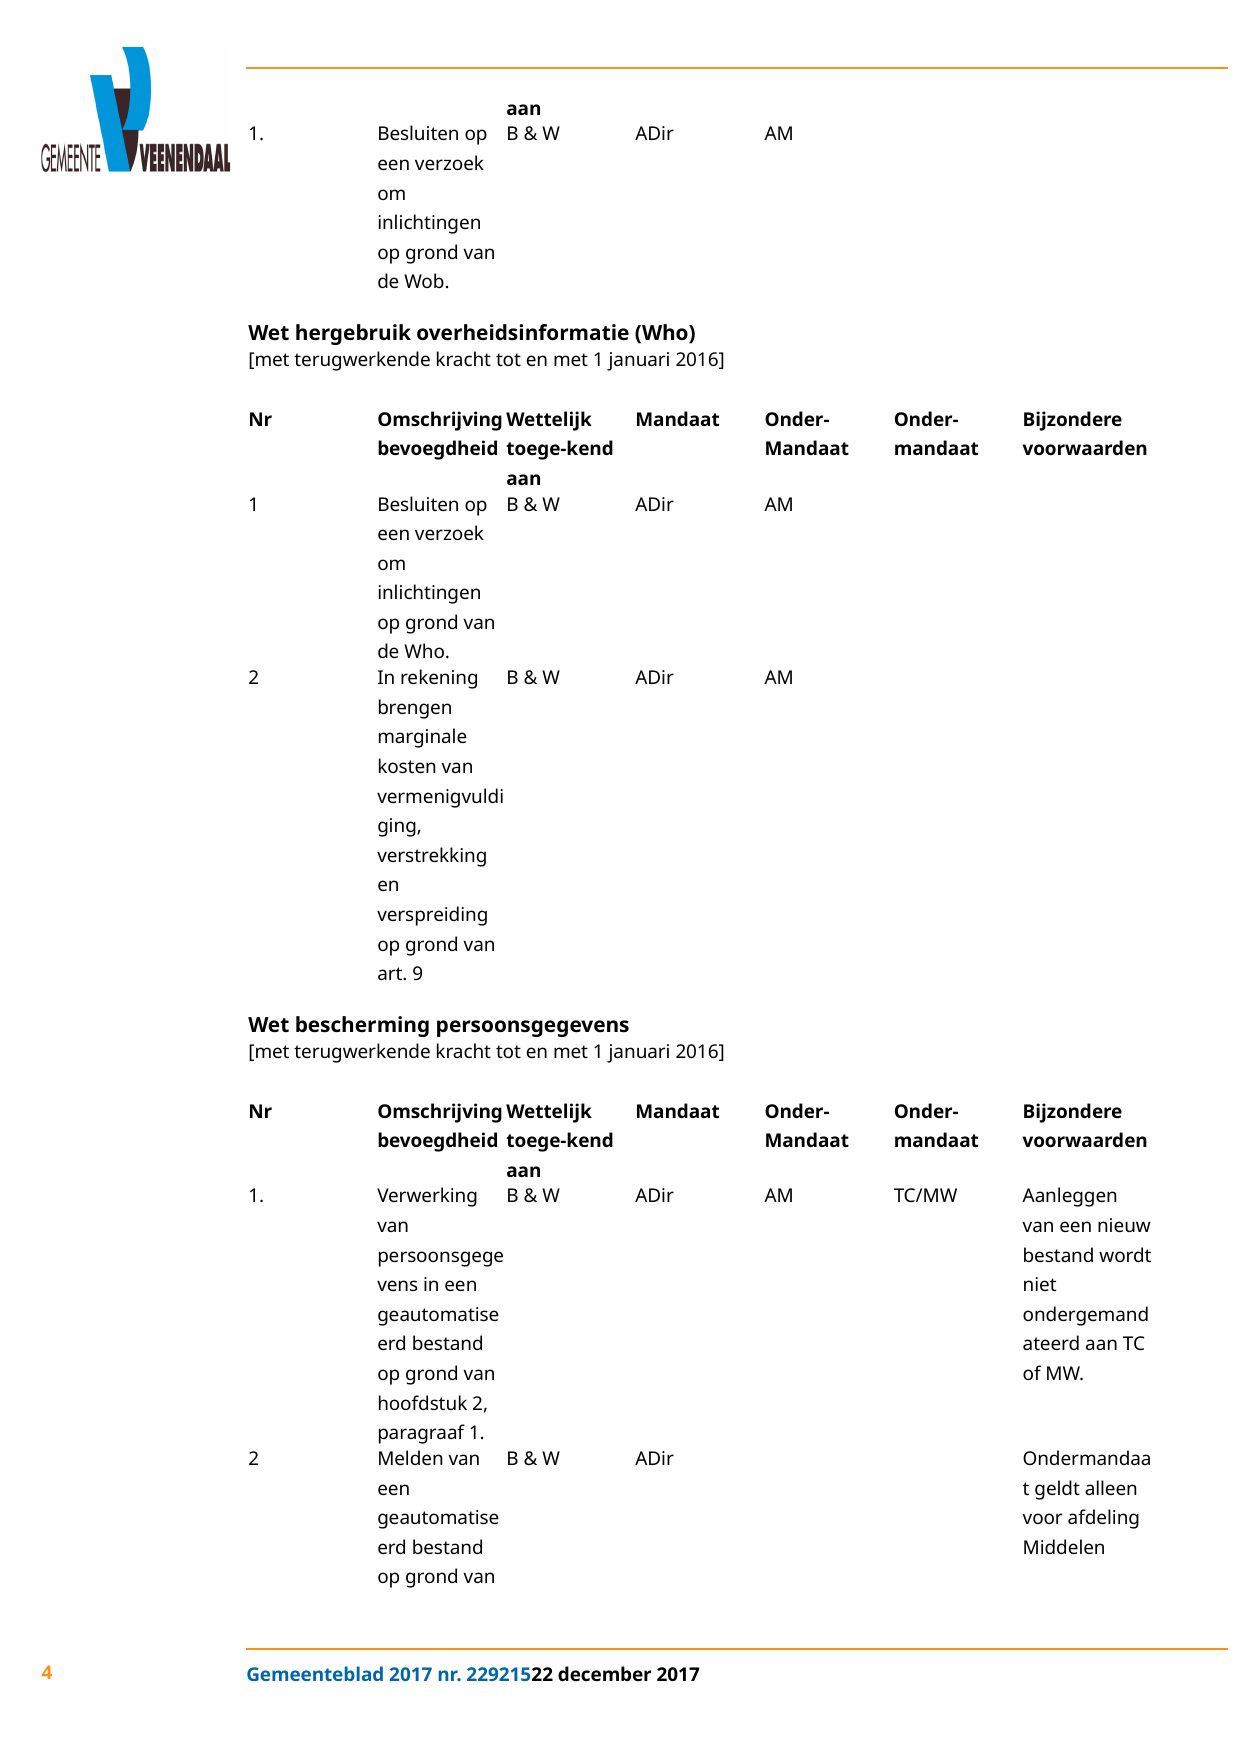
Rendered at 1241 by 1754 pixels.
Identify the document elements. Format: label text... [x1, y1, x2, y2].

table_cell [894, 121, 1022, 294]
table_cell [248, 1183, 377, 1445]
table_cell Ondermandaat geldt alleen voor afdeling Middelen [1023, 1445, 1152, 1589]
table_header [248, 95, 377, 121]
table_cell B & W [506, 1445, 635, 1589]
table_header Nr [248, 1098, 377, 1183]
table_header Mandaat [635, 406, 764, 491]
table_cell Besluiten op een verzoek om inlichtingen op grond van de Wob. [377, 121, 506, 294]
table_cell Verwerking van persoonsgegevens in een geautomatiseerd bestand op grond van hoofdstuk 2, paragraaf 1. [377, 1183, 506, 1445]
table_header [764, 95, 893, 121]
table_header [894, 95, 1022, 121]
table_header Bijzondere voorwaarden [1023, 1098, 1152, 1183]
table_cell 1 [248, 491, 377, 664]
table_header aan [506, 95, 635, 121]
table_cell ADir [635, 491, 764, 664]
table_cell Melden van een geautomatiseerd bestand op grond van [377, 1445, 506, 1589]
table_cell AM [764, 491, 893, 664]
picture [123, 47, 231, 172]
table_cell [894, 665, 1022, 986]
table_header Nr [248, 406, 377, 491]
text Wet bescherming persoonsgegevens [248, 1010, 1152, 1038]
table_header Onder- Mandaat [764, 406, 893, 491]
table_cell TC/MW [894, 1183, 1022, 1445]
table_header Bijzondere voorwaarden [1023, 406, 1152, 491]
table_cell Aanleggen van een nieuw bestand wordt niet ondergemandateerd aan TC of MW. [1023, 1183, 1152, 1445]
table_header Omschrijving bevoegdheid [377, 406, 506, 491]
table_cell In rekening brengen marginale kosten van vermenigvuldiging, verstrekking en verspreiding op grond van art. 9 [377, 665, 506, 986]
table_header Onder- Mandaat [764, 1098, 893, 1183]
table_cell ADir [635, 1445, 764, 1589]
table_header [635, 95, 764, 121]
table_header Omschrijving bevoegdheid [377, 1098, 506, 1183]
table_cell B & W [506, 1183, 635, 1445]
table_cell AM [764, 1183, 893, 1445]
table_cell ADir [635, 665, 764, 986]
table_header Wettelijk toege-kend aan [506, 1098, 635, 1183]
table_cell Besluiten op een verzoek om inlichtingen op grond van de Who. [377, 491, 506, 664]
table_cell B & W [506, 665, 635, 986]
table_cell ADir [635, 121, 764, 294]
table_cell [1023, 665, 1152, 986]
table_header [377, 95, 506, 121]
table_cell [894, 1445, 1022, 1589]
picture [41, 47, 130, 172]
text [met terugwerkende kracht tot en met 1 januari 2016] [248, 1038, 1152, 1064]
table_cell [248, 121, 377, 294]
table_cell B & W [506, 121, 635, 294]
table_cell AM [764, 121, 893, 294]
table_cell B & W [506, 491, 635, 664]
table_header Mandaat [635, 1098, 764, 1183]
table_header Onder-mandaat [894, 406, 1022, 491]
table_header Wettelijk toege-kend aan [506, 406, 635, 491]
table_cell [248, 1445, 377, 1589]
text [met terugwerkende kracht tot en met 1 januari 2016] [248, 347, 1152, 372]
table_cell 2 [248, 665, 377, 986]
table_cell [894, 491, 1022, 664]
text Wet hergebruik overheidsinformatie (Who) [248, 318, 1152, 347]
table_cell [1023, 491, 1152, 664]
table_cell [764, 1445, 893, 1589]
table_cell [1023, 121, 1152, 294]
table_header [1023, 95, 1152, 121]
table_cell ADir [635, 1183, 764, 1445]
table_cell AM [764, 665, 893, 986]
table_header Onder-mandaat [894, 1098, 1022, 1183]
